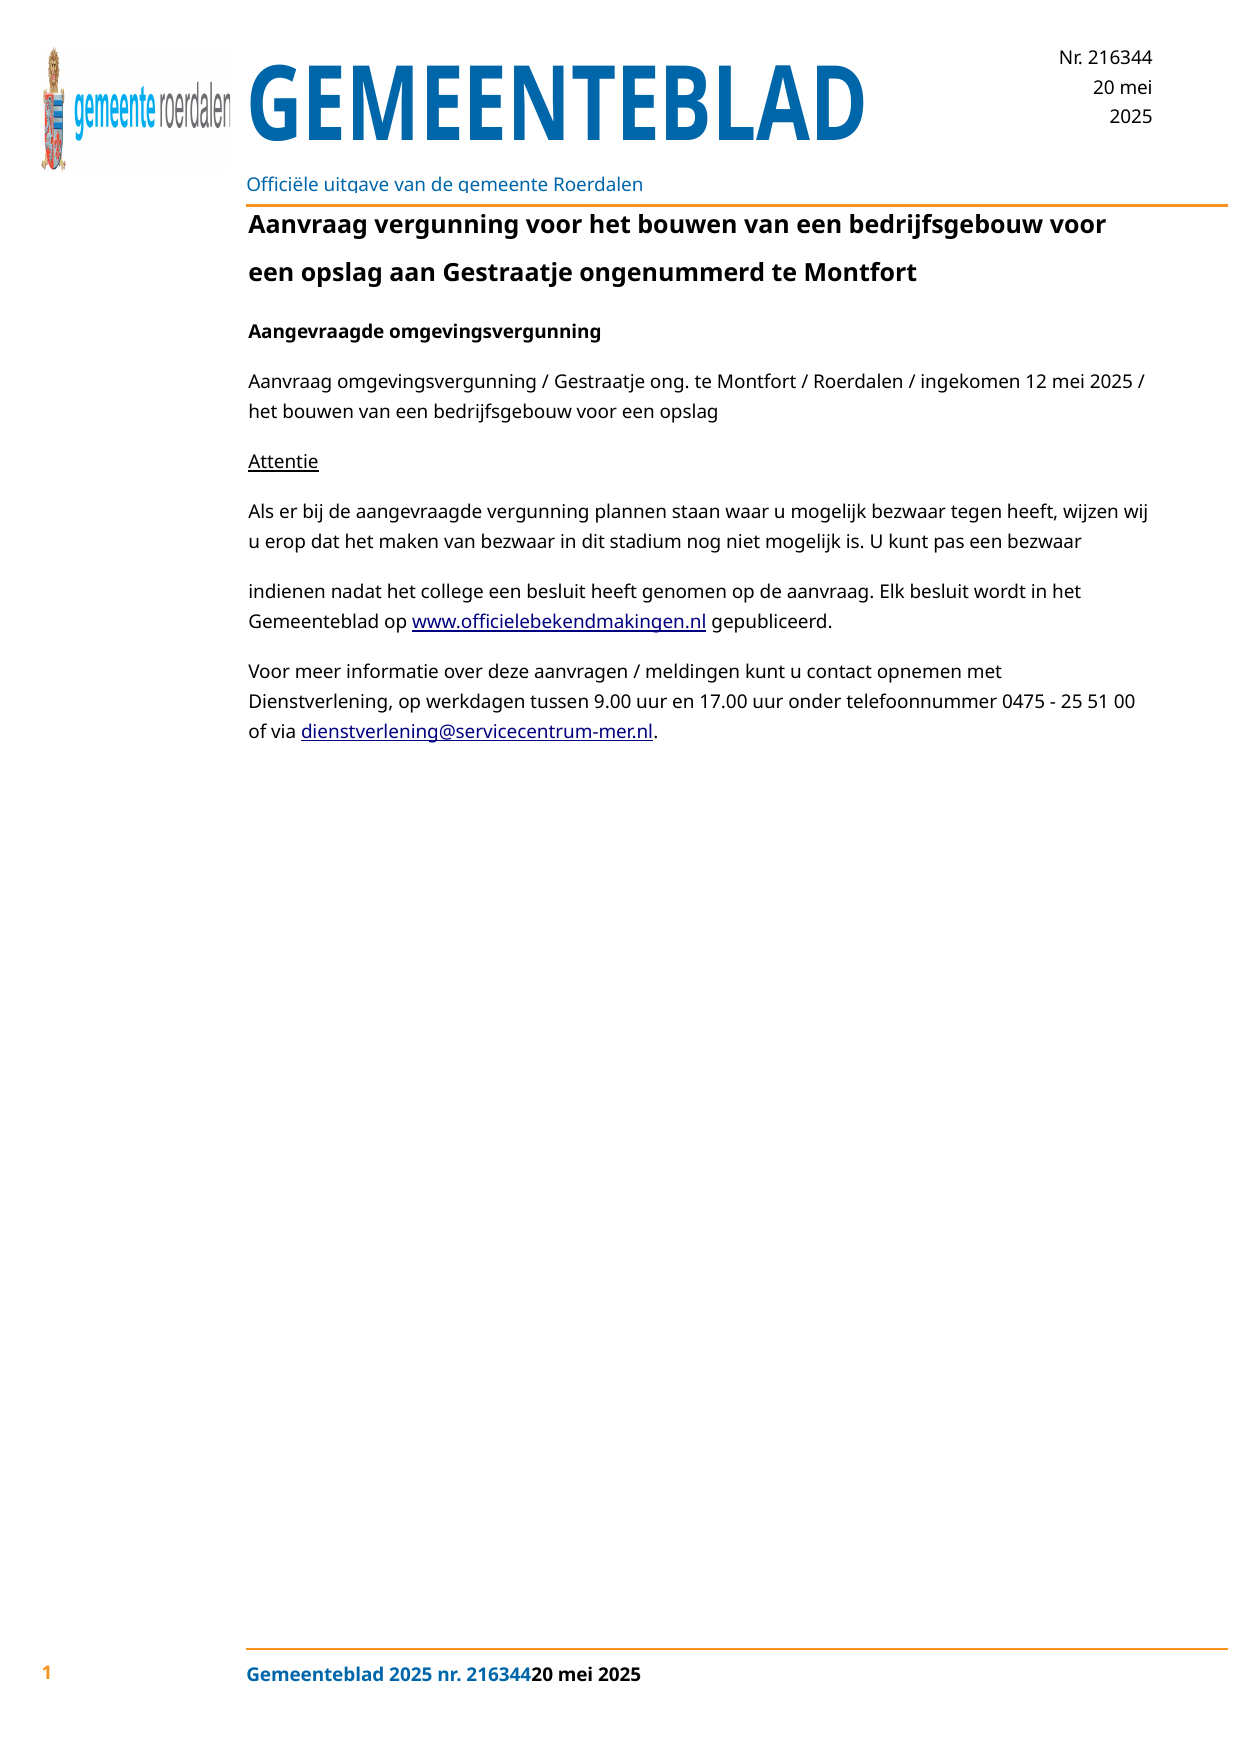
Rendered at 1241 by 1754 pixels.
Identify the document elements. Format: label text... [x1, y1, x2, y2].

text Aanvraag omgevingsvergunning / Gestraatje ong. te Montfort / Roerdalen / ingekomen 12 mei 2025 / het bouwen van een bedrijfsgebouw voor een opslag [248, 368, 1152, 424]
text Aangevraagde omgevingsvergunning [248, 318, 1152, 344]
text Voor meer informatie over deze aanvragen / meldingen kunt u contact opnemen met Dienstverlening, op werkdagen tussen 9.00 uur en 17.00 uur onder telefoonnummer 0475 - 25 51 00 of via dienstverlening@servicecentrum-mer.nl. [248, 659, 1152, 744]
text Attentie [248, 448, 1152, 474]
text Aanvraag vergunning voor het bouwen van een bedrijfsgebouw voor een opslag aan Gestraatje ongenummerd te Montfort [248, 207, 1152, 288]
picture [41, 47, 231, 172]
text Als er bij de aangevraagde vergunning plannen staan waar u mogelijk bezwaar tegen heeft, wijzen wij u erop dat het maken van bezwaar in dit stadium nog niet mogelijk is. U kunt pas een bezwaar [248, 499, 1152, 554]
text indienen nadat het college een besluit heeft genomen op de aanvraag. Elk besluit wordt in het Gemeenteblad op www.officielebekendmakingen.nl gepubliceerd. [248, 579, 1152, 634]
